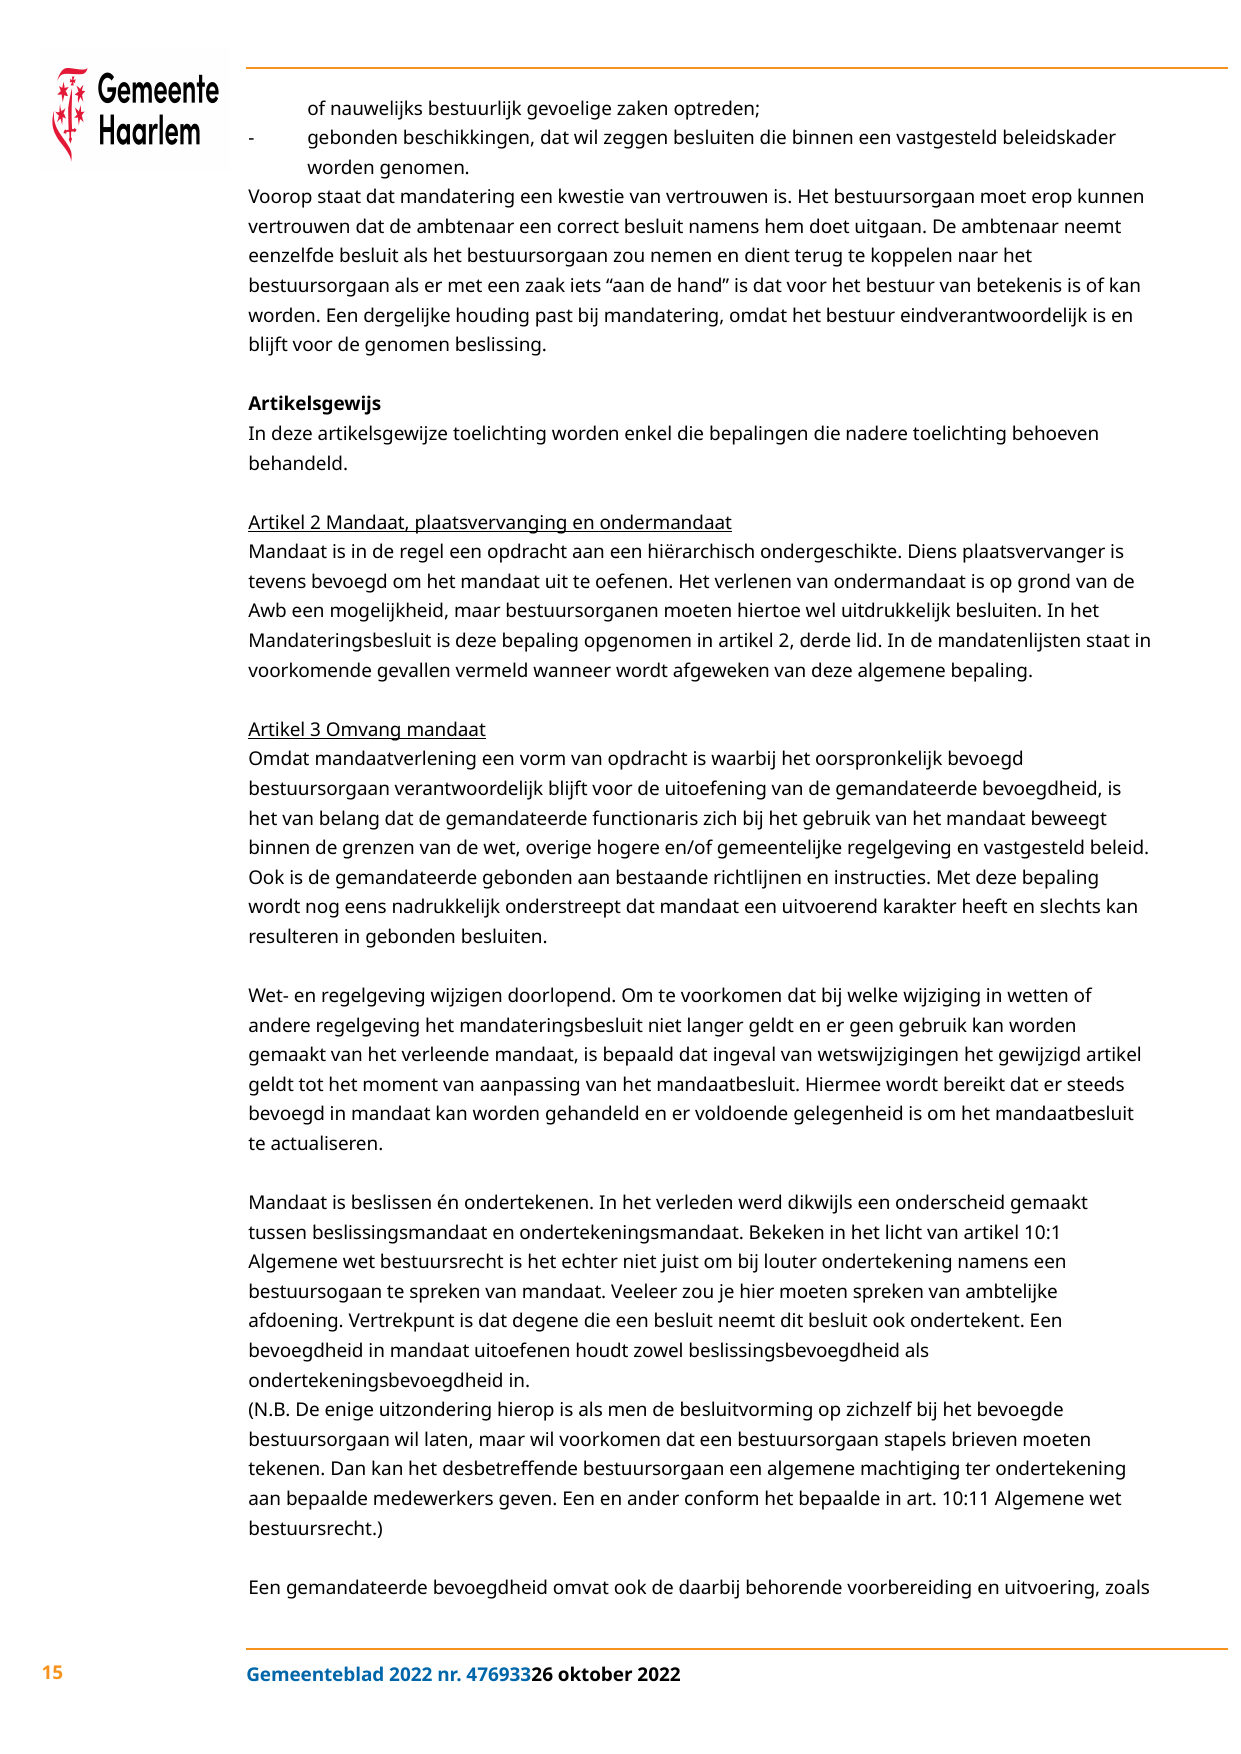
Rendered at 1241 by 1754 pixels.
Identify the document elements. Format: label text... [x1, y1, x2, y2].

text Voorop staat dat mandatering een kwestie van vertrouwen is. Het bestuursorgaan moet erop kunnen vertrouwen dat de ambtenaar een correct besluit namens hem doet uitgaan. De ambtenaar neemt eenzelfde besluit als het bestuursorgaan zou nemen en dient terug te koppelen naar het bestuursorgaan als er met een zaak iets “aan de hand” is dat voor het bestuur van betekenis is of kan worden. Een dergelijke houding past bij mandatering, omdat het bestuur eindverantwoordelijk is en blijft voor de genomen beslissing. [248, 183, 1152, 357]
text Artikelsgewijs [248, 391, 1152, 416]
text Mandaat is in de regel een opdracht aan een hiërarchisch ondergeschikte. Diens plaatsvervanger is tevens bevoegd om het mandaat uit te oefenen. Het verlenen van ondermandaat is op grond van de Awb een mogelijkheid, maar bestuursorganen moeten hiertoe wel uitdrukkelijk besluiten. In het Mandateringsbesluit is deze bepaling opgenomen in artikel 2, derde lid. In de mandatenlijsten staat in voorkomende gevallen vermeld wanneer wordt afgeweken van deze algemene bepaling. [248, 538, 1152, 683]
text Artikel 2 Mandaat, plaatsvervanging en ondermandaat [248, 509, 1152, 535]
text Omdat mandaatverlening een vorm van opdracht is waarbij het oorspronkelijk bevoegd bestuursorgaan verantwoordelijk blijft voor de uitoefening van de gemandateerde bevoegdheid, is het van belang dat de gemandateerde functionaris zich bij het gebruik van het mandaat beweegt binnen de grenzen van de wet, overige hogere en/of gemeentelijke regelgeving en vastgesteld beleid. Ook is de gemandateerde gebonden aan bestaande richtlijnen en instructies. Met deze bepaling wordt nog eens nadrukkelijk onderstreept dat mandaat een uitvoerend karakter heeft en slechts kan resulteren in gebonden besluiten. [248, 746, 1152, 949]
text In deze artikelsgewijze toelichting worden enkel die bepalingen die nadere toelichting behoeven behandeld. [248, 420, 1152, 476]
list gebonden beschikkingen, dat wil zeggen besluiten die binnen een vastgesteld beleidskader worden genomen. [248, 124, 1152, 180]
text Wet- en regelgeving wijzigen doorlopend. Om te voorkomen dat bij welke wijziging in wetten of andere regelgeving het mandateringsbesluit niet langer geldt en er geen gebruik kan worden gemaakt van het verleende mandaat, is bepaald dat ingeval van wetswijzigingen het gewijzigd artikel geldt tot het moment van aanpassing van het mandaatbesluit. Hiermee wordt bereikt dat er steeds bevoegd in mandaat kan worden gehandeld en er voldoende gelegenheid is om het mandaatbesluit te actualiseren. [248, 982, 1152, 1156]
picture [41, 47, 231, 172]
list of nauwelijks bestuurlijk gevoelige zaken optreden; [248, 95, 1152, 121]
text Artikel 3 Omvang mandaat [248, 716, 1152, 742]
text Een gemandateerde bevoegdheid omvat ook de daarbij behorende voorbereiding en uitvoering, zoals [248, 1574, 1152, 1600]
text (N.B. De enige uitzondering hierop is als men de besluitvorming op zichzelf bij het bevoegde bestuursorgaan wil laten, maar wil voorkomen dat een bestuursorgaan stapels brieven moeten tekenen. Dan kan het desbetreffende bestuursorgaan een algemene machtiging ter ondertekening aan bepaalde medewerkers geven. Een en ander conform het bepaalde in art. 10:11 Algemene wet bestuursrecht.) [248, 1396, 1152, 1541]
text Mandaat is beslissen én ondertekenen. In het verleden werd dikwijls een onderscheid gemaakt tussen beslissingsmandaat en ondertekeningsmandaat. Bekeken in het licht van artikel 10:1 Algemene wet bestuursrecht is het echter niet juist om bij louter ondertekening namens een bestuursogaan te spreken van mandaat. Veeleer zou je hier moeten spreken van ambtelijke afdoening. Vertrekpunt is dat degene die een besluit neemt dit besluit ook ondertekent. Een bevoegdheid in mandaat uitoefenen houdt zowel beslissingsbevoegdheid als ondertekeningsbevoegdheid in. [248, 1189, 1152, 1393]
